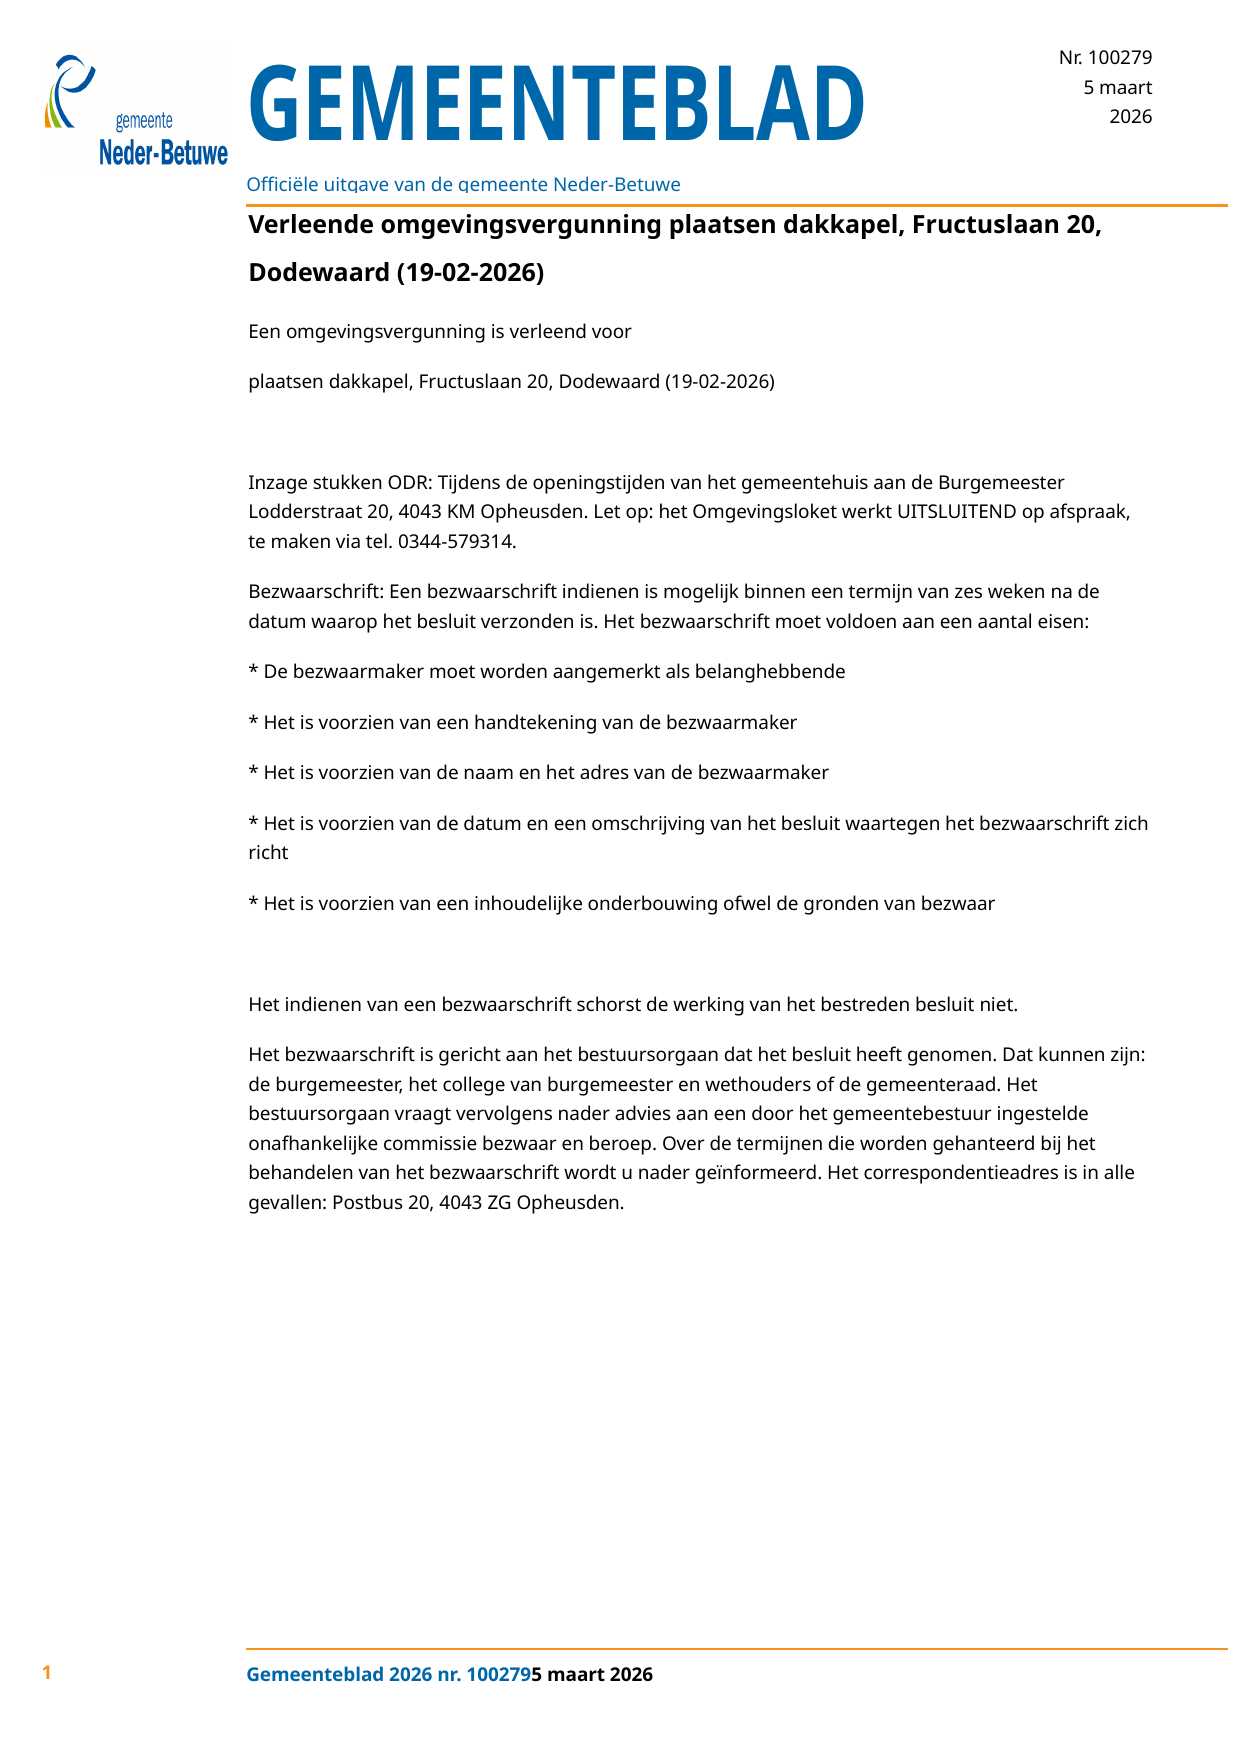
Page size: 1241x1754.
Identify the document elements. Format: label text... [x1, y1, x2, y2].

text * De bezwaarmaker moet worden aangemerkt als belanghebbende [248, 659, 1152, 684]
text * Het is voorzien van een inhoudelijke onderbouwing ofwel de gronden van bezwaar [248, 890, 1152, 916]
text Het bezwaarschrift is gericht aan het bestuursorgaan dat het besluit heeft genomen. Dat kunnen zijn: de burgemeester, het college van burgemeester en wethouders of de gemeenteraad. Het bestuursorgaan vraagt vervolgens nader advies aan een door het gemeentebestuur ingestelde onafhankelijke commissie bezwaar en beroep. Over de termijnen die worden gehanteerd bij het behandelen van het bezwaarschrift wordt u nader geïnformeerd. Het correspondentieadres is in alle gevallen: Postbus 20, 4043 ZG Opheusden. [248, 1041, 1152, 1215]
text * Het is voorzien van de naam en het adres van de bezwaarmaker [248, 759, 1152, 785]
text Verleende omgevingsvergunning plaatsen dakkapel, Fructuslaan 20, Dodewaard (19-02-2026) [248, 207, 1152, 288]
text Bezwaarschrift: Een bezwaarschrift indienen is mogelijk binnen een termijn van zes weken na de datum waarop het besluit verzonden is. Het bezwaarschrift moet voldoen aan een aantal eisen: [248, 579, 1152, 634]
picture [41, 47, 231, 172]
text * Het is voorzien van een handtekening van de bezwaarmaker [248, 709, 1152, 735]
text Het indienen van een bezwaarschrift schorst de werking van het bestreden besluit niet. [248, 991, 1152, 1017]
text plaatsen dakkapel, Fructuslaan 20, Dodewaard (19-02-2026) [248, 368, 1152, 394]
text Een omgevingsvergunning is verleend voor [248, 318, 1152, 344]
text Inzage stukken ODR: Tijdens de openingstijden van het gemeentehuis aan de Burgemeester Lodderstraat 20, 4043 KM Opheusden. Let op: het Omgevingsloket werkt UITSLUITEND op afspraak, te maken via tel. 0344-579314. [248, 469, 1152, 554]
text * Het is voorzien van de datum en een omschrijving van het besluit waartegen het bezwaarschrift zich richt [248, 810, 1152, 865]
